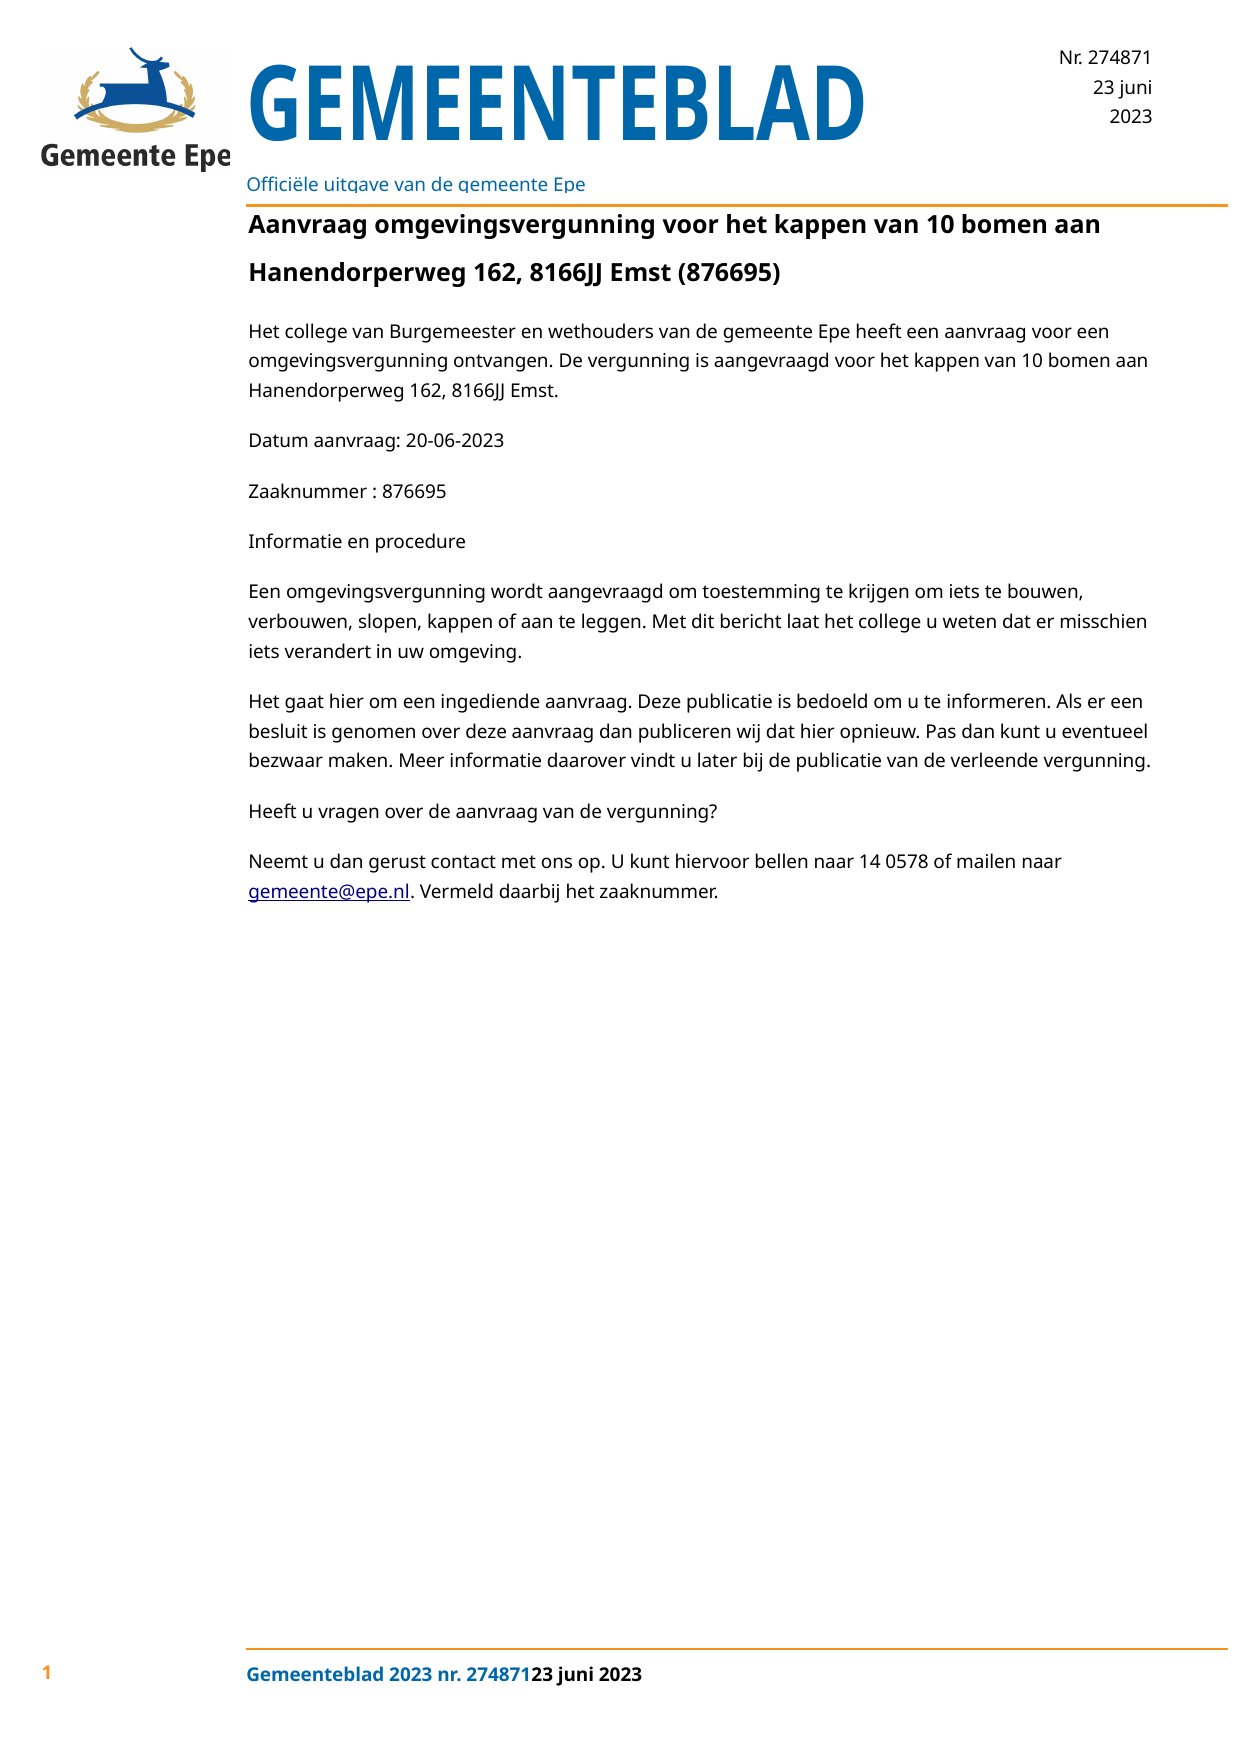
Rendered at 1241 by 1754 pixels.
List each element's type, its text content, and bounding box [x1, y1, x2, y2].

text Neemt u dan gerust contact met ons op. U kunt hiervoor bellen naar 14 0578 of mailen naar gemeente@epe.nl. Vermeld daarbij het zaaknummer. [248, 848, 1152, 904]
text Heeft u vragen over de aanvraag van de vergunning? [248, 798, 1152, 824]
text Zaaknummer : 876695 [248, 478, 1152, 504]
picture [41, 47, 231, 172]
text Het gaat hier om een ingediende aanvraag. Deze publicatie is bedoeld om u te informeren. Als er een besluit is genomen over deze aanvraag dan publiceren wij dat hier opnieuw. Pas dan kunt u eventueel bezwaar maken. Meer informatie daarover vindt u later bij de publicatie van de verleende vergunning. [248, 688, 1152, 773]
text Datum aanvraag: 20-06-2023 [248, 427, 1152, 453]
text Een omgevingsvergunning wordt aangevraagd om toestemming te krijgen om iets te bouwen, verbouwen, slopen, kappen of aan te leggen. Met dit bericht laat het college u weten dat er misschien iets verandert in uw omgeving. [248, 579, 1152, 664]
text Informatie en procedure [248, 528, 1152, 554]
text Het college van Burgemeester en wethouders van de gemeente Epe heeft een aanvraag voor een omgevingsvergunning ontvangen. De vergunning is aangevraagd voor het kappen van 10 bomen aan Hanendorperweg 162, 8166JJ Emst. [248, 318, 1152, 403]
text Aanvraag omgevingsvergunning voor het kappen van 10 bomen aan Hanendorperweg 162, 8166JJ Emst (876695) [248, 207, 1152, 288]
